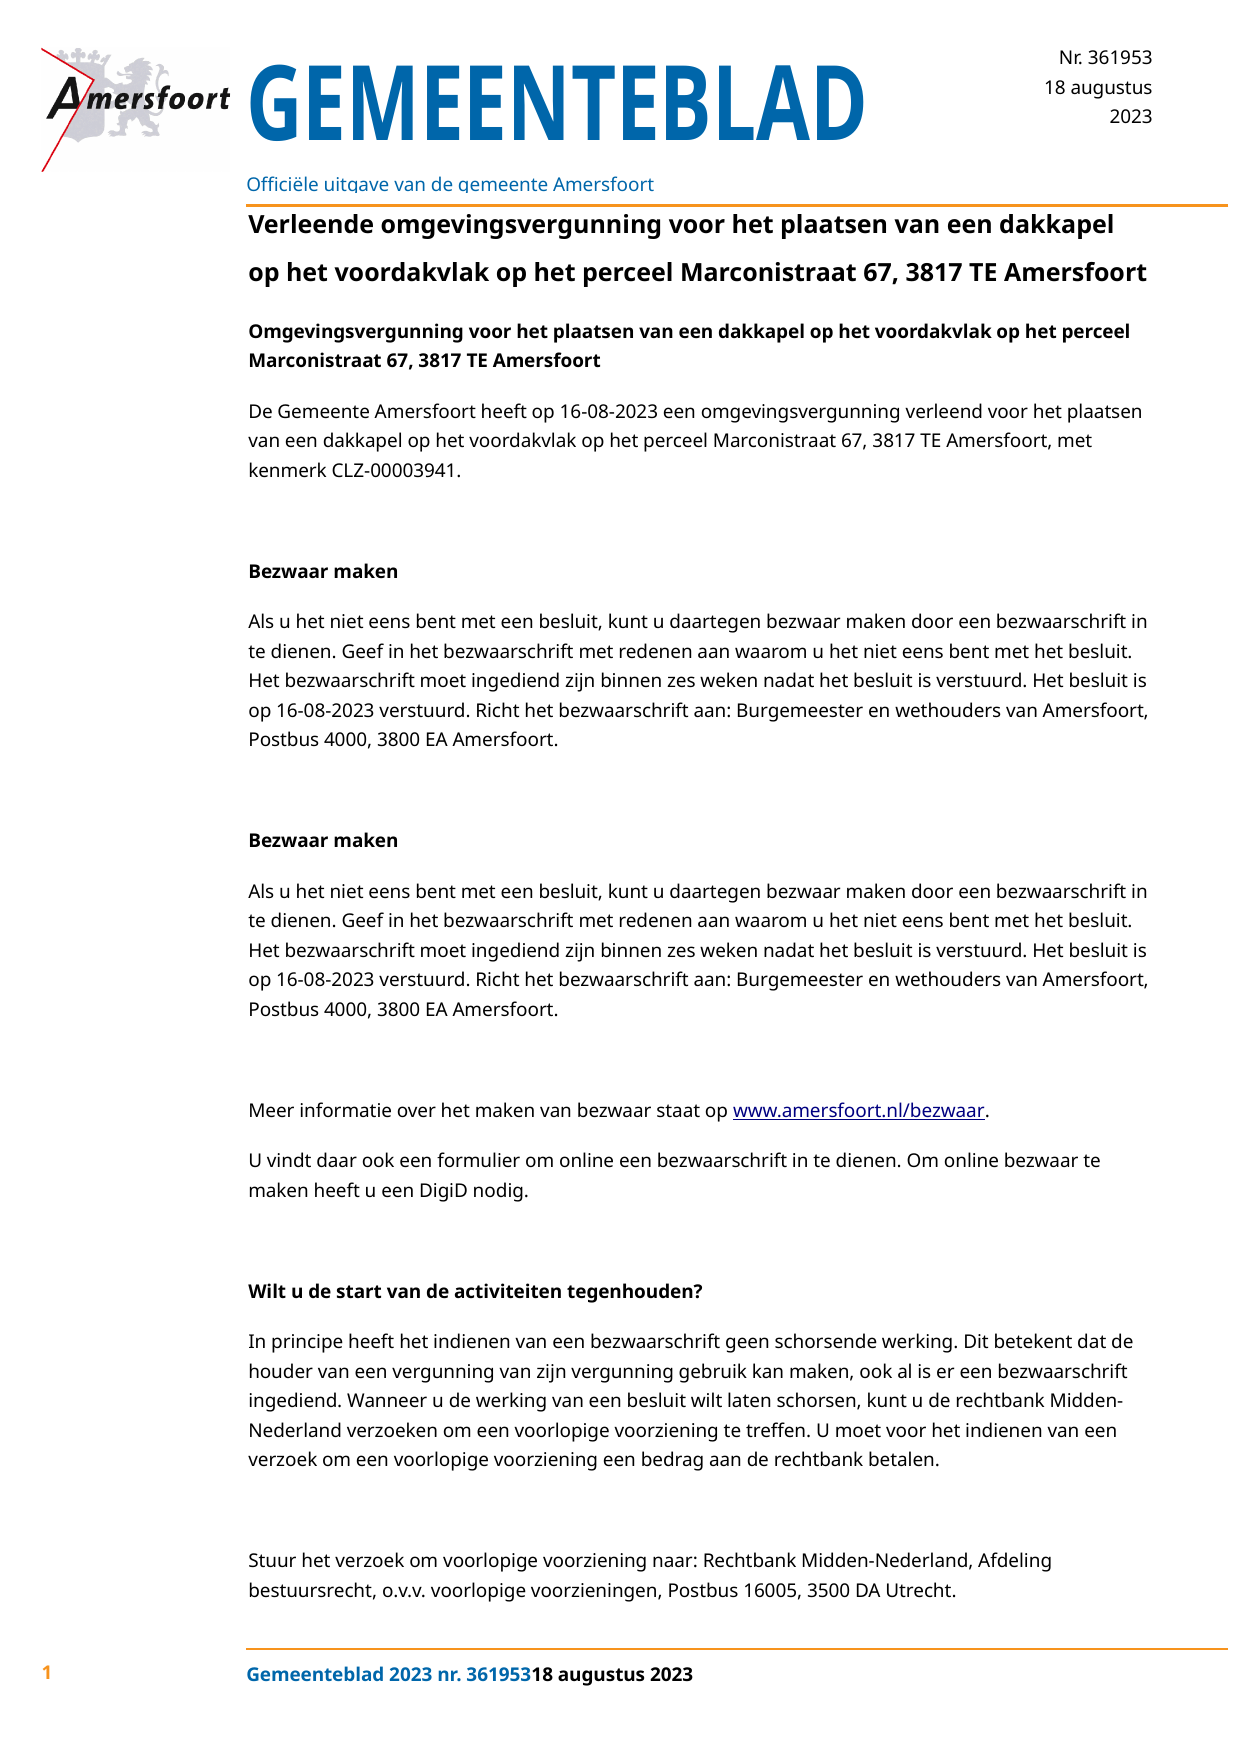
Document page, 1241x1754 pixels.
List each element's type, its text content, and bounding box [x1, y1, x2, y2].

text De Gemeente Amersfoort heeft op 16-08-2023 een omgevingsvergunning verleend voor het plaatsen van een dakkapel op het voordakvlak op het perceel Marconistraat 67, 3817 TE Amersfoort, met kenmerk CLZ-00003941. [248, 398, 1152, 483]
text Als u het niet eens bent met een besluit, kunt u daartegen bezwaar maken door een bezwaarschrift in te dienen. Geef in het bezwaarschrift met redenen aan waarom u het niet eens bent met het besluit. Het bezwaarschrift moet ingediend zijn binnen zes weken nadat het besluit is verstuurd. Het besluit is op 16-08-2023 verstuurd. Richt het bezwaarschrift aan: Burgemeester en wethouders van Amersfoort, Postbus 4000, 3800 EA Amersfoort. [248, 878, 1152, 1022]
text U vindt daar ook een formulier om online een bezwaarschrift in te dienen. Om online bezwaar te maken heeft u een DigiD nodig. [248, 1147, 1152, 1203]
text In principe heeft het indienen van een bezwaarschrift geen schorsende werking. Dit betekent dat de houder van een vergunning van zijn vergunning gebruik kan maken, ook al is er een bezwaarschrift ingediend. Wanneer u de werking van een besluit wilt laten schorsen, kunt u de rechtbank Midden-Nederland verzoeken om een voorlopige voorziening te treffen. U moet voor het indienen van een verzoek om een voorlopige voorziening een bedrag aan de rechtbank betalen. [248, 1328, 1152, 1472]
text Omgevingsvergunning voor het plaatsen van een dakkapel op het voordakvlak op het perceel Marconistraat 67, 3817 TE Amersfoort [248, 318, 1152, 373]
picture [41, 47, 231, 172]
text Wilt u de start van de activiteiten tegenhouden? [248, 1278, 1152, 1304]
text Meer informatie over het maken van bezwaar staat op www.amersfoort.nl/bezwaar. [248, 1097, 1152, 1123]
text Bezwaar maken [248, 558, 1152, 584]
text Verleende omgevingsvergunning voor het plaatsen van een dakkapel op het voordakvlak op het perceel Marconistraat 67, 3817 TE Amersfoort [248, 207, 1152, 288]
text Als u het niet eens bent met een besluit, kunt u daartegen bezwaar maken door een bezwaarschrift in te dienen. Geef in het bezwaarschrift met redenen aan waarom u het niet eens bent met het besluit. Het bezwaarschrift moet ingediend zijn binnen zes weken nadat het besluit is verstuurd. Het besluit is op 16-08-2023 verstuurd. Richt het bezwaarschrift aan: Burgemeester en wethouders van Amersfoort, Postbus 4000, 3800 EA Amersfoort. [248, 608, 1152, 752]
text Bezwaar maken [248, 827, 1152, 853]
text Stuur het verzoek om voorlopige voorziening naar: Rechtbank Midden-Nederland, Afdeling bestuursrecht, o.v.v. voorlopige voorzieningen, Postbus 16005, 3500 DA Utrecht. [248, 1547, 1152, 1603]
